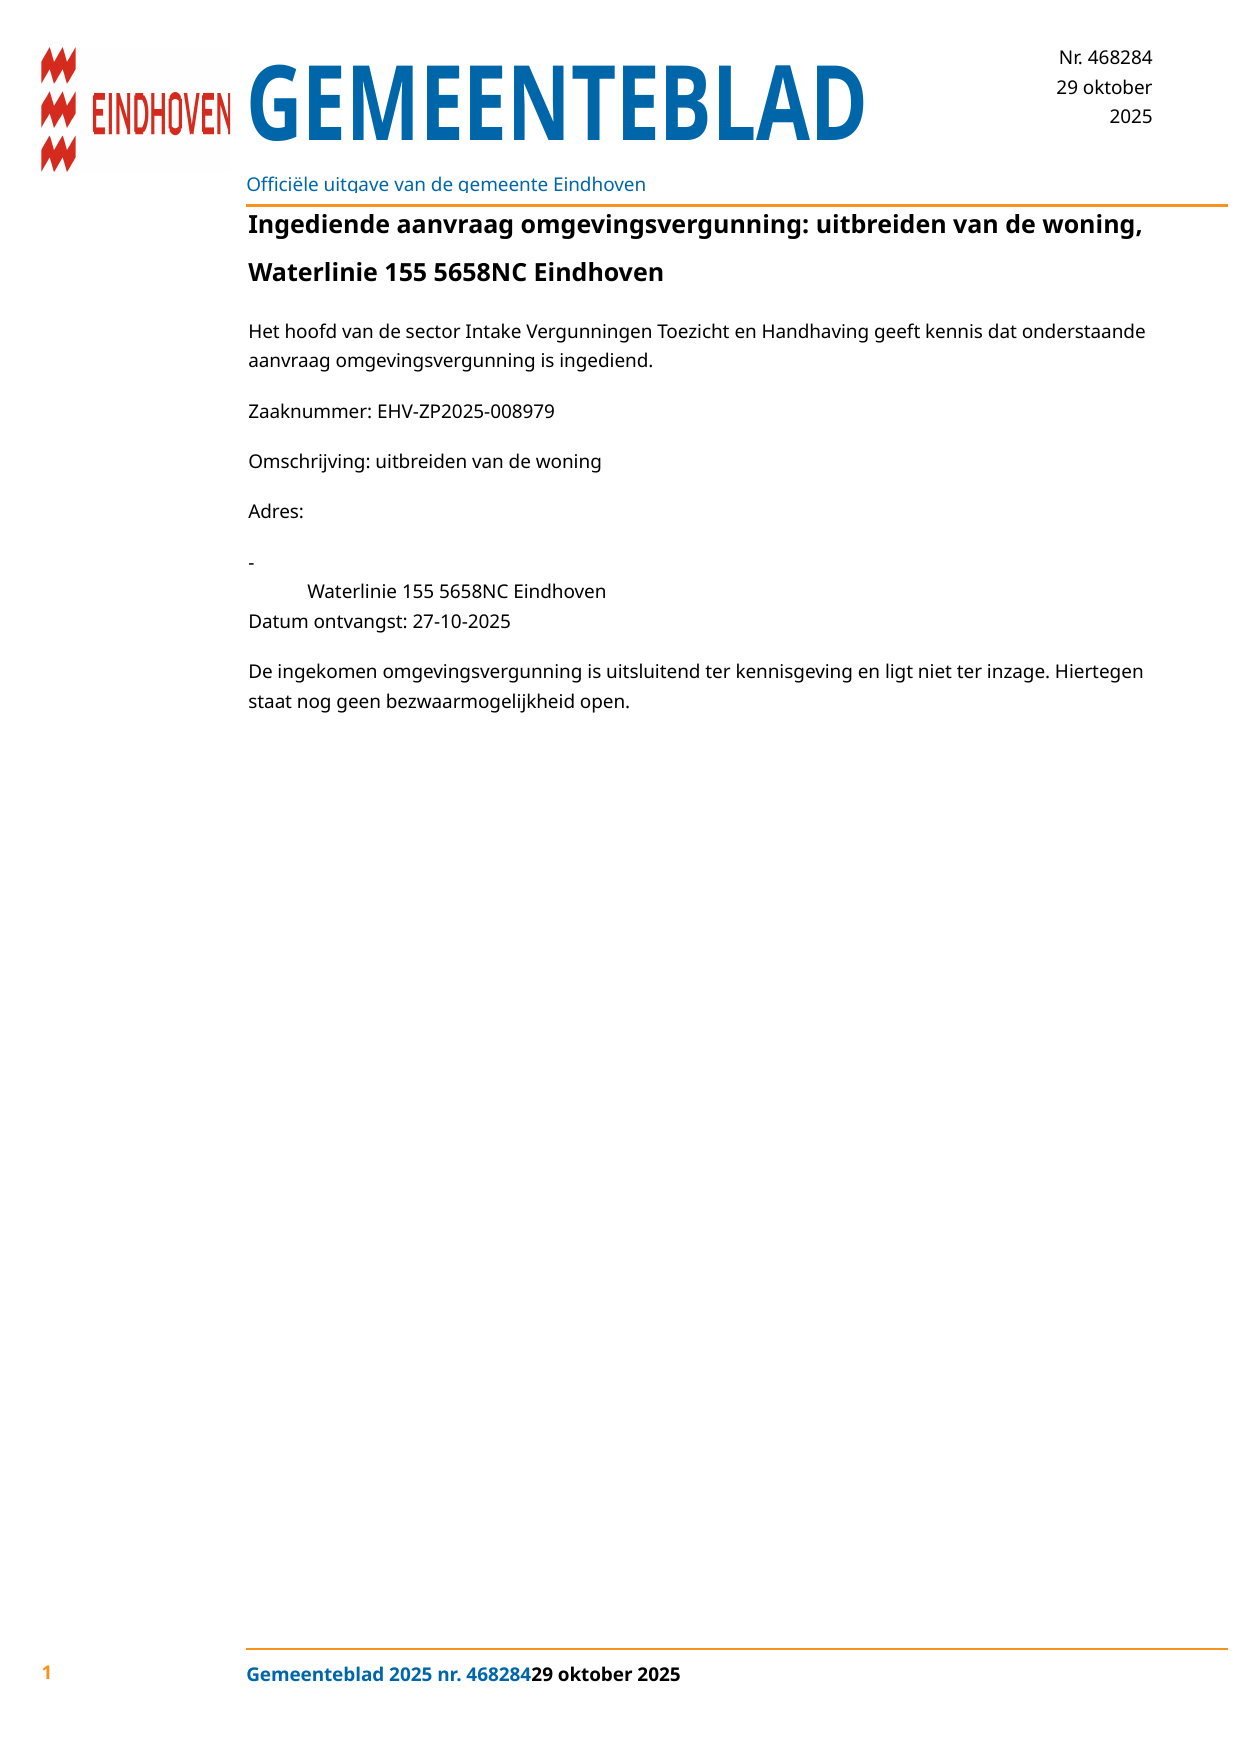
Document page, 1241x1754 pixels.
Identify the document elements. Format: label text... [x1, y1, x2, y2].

text Omschrijving: uitbreiden van de woning [248, 448, 1152, 474]
text De ingekomen omgevingsvergunning is uitsluitend ter kennisgeving en ligt niet ter inzage. Hiertegen staat nog geen bezwaarmogelijkheid open. [248, 659, 1152, 714]
text Zaaknummer: EHV-ZP2025-008979 [248, 398, 1152, 424]
list Waterlinie 155 5658NC Eindhoven [248, 579, 1152, 604]
text Datum ontvangst: 27-10-2025 [248, 608, 1152, 634]
picture [41, 47, 231, 172]
text Adres: [248, 499, 1152, 524]
text Ingediende aanvraag omgevingsvergunning: uitbreiden van de woning, Waterlinie 155 5658NC Eindhoven [248, 207, 1152, 288]
text Het hoofd van de sector Intake Vergunningen Toezicht en Handhaving geeft kennis dat onderstaande aanvraag omgevingsvergunning is ingediend. [248, 318, 1152, 373]
